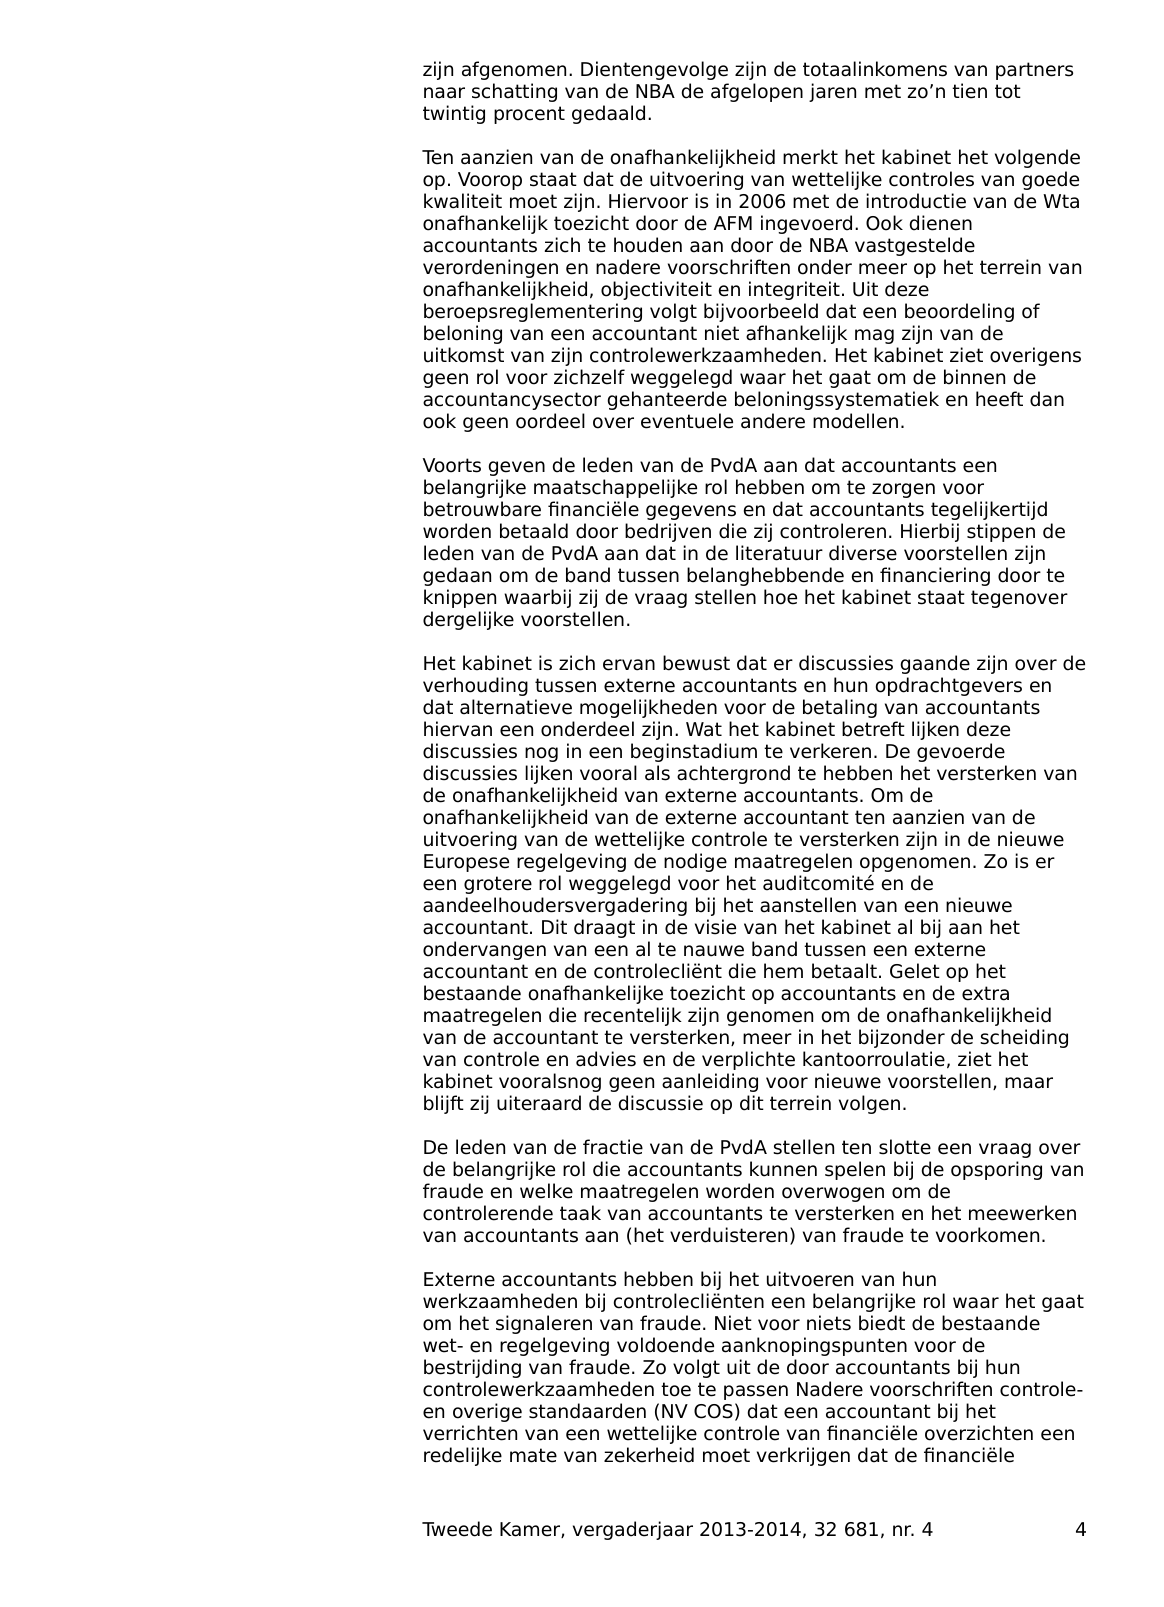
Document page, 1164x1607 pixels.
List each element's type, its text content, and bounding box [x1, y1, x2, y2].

text Ten aanzien van de onafhankelijkheid merkt het kabinet het volgende op. Voorop staat dat de uitvoering van wettelijke controles van goede kwaliteit moet zijn. Hiervoor is in 2006 met de introductie van de Wta onafhankelijk toezicht door de AFM ingevoerd. Ook dienen accountants zich te houden aan door de NBA vastgestelde verordeningen en nadere voorschriften onder meer op het terrein van onafhankelijkheid, objectiviteit en integriteit. Uit deze beroepsreglementering volgt bijvoorbeeld dat een beoordeling of beloning van een accountant niet afhankelijk mag zijn van de uitkomst van zijn controlewerkzaamheden. Het kabinet ziet overigens geen rol voor zichzelf weggelegd waar het gaat om de binnen de accountancysector gehanteerde beloningssystematiek en heeft dan ook geen oordeel over eventuele andere modellen. [422, 147, 1087, 433]
text Voorts geven de leden van de PvdA aan dat accountants een belangrijke maatschappelijke rol hebben om te zorgen voor betrouwbare financiële gegevens en dat accountants tegelijkertijd worden betaald door bedrijven die zij controleren. Hierbij stippen de leden van de PvdA aan dat in de literatuur diverse voorstellen zijn gedaan om de band tussen belanghebbende en financiering door te knippen waarbij zij de vraag stellen hoe het kabinet staat tegenover dergelijke voorstellen. [422, 455, 1087, 631]
text De leden van de fractie van de PvdA stellen ten slotte een vraag over de belangrijke rol die accountants kunnen spelen bij de opsporing van fraude en welke maatregelen worden overwogen om de controlerende taak van accountants te versterken en het meewerken van accountants aan (het verduisteren) van fraude te voorkomen. [422, 1137, 1087, 1247]
text zijn afgenomen. Dientengevolge zijn de totaalinkomens van partners naar schatting van de NBA de afgelopen jaren met zo’n tien tot twintig procent gedaald. [422, 59, 1087, 125]
text Externe accountants hebben bij het uitvoeren van hun werkzaamheden bij controlecliënten een belangrijke rol waar het gaat om het signaleren van fraude. Niet voor niets biedt de bestaande wet- en regelgeving voldoende aanknopingspunten voor de bestrijding van fraude. Zo volgt uit de door accountants bij hun controlewerkzaamheden toe te passen Nadere voorschriften controle- en overige standaarden (NV COS) dat een accountant bij het verrichten van een wettelijke controle van financiële overzichten een redelijke mate van zekerheid moet verkrijgen dat de financiële [422, 1269, 1087, 1467]
text Het kabinet is zich ervan bewust dat er discussies gaande zijn over de verhouding tussen externe accountants en hun opdrachtgevers en dat alternatieve mogelijkheden voor de betaling van accountants hiervan een onderdeel zijn. Wat het kabinet betreft lijken deze discussies nog in een beginstadium te verkeren. De gevoerde discussies lijken vooral als achtergrond te hebben het versterken van de onafhankelijkheid van externe accountants. Om de onafhankelijkheid van de externe accountant ten aanzien van de uitvoering van de wettelijke controle te versterken zijn in de nieuwe Europese regelgeving de nodige maatregelen opgenomen. Zo is er een grotere rol weggelegd voor het auditcomité en de aandeelhoudersvergadering bij het aanstellen van een nieuwe accountant. Dit draagt in de visie van het kabinet al bij aan het ondervangen van een al te nauwe band tussen een externe accountant en de controlecliënt die hem betaalt. Gelet op het bestaande onafhankelijke toezicht op accountants en de extra maatregelen die recentelijk zijn genomen om de onafhankelijkheid van de accountant te versterken, meer in het bijzonder de scheiding van controle en advies en de verplichte kantoorroulatie, ziet het kabinet vooralsnog geen aanleiding voor nieuwe voorstellen, maar blijft zij uiteraard de discussie op dit terrein volgen. [422, 653, 1087, 1115]
